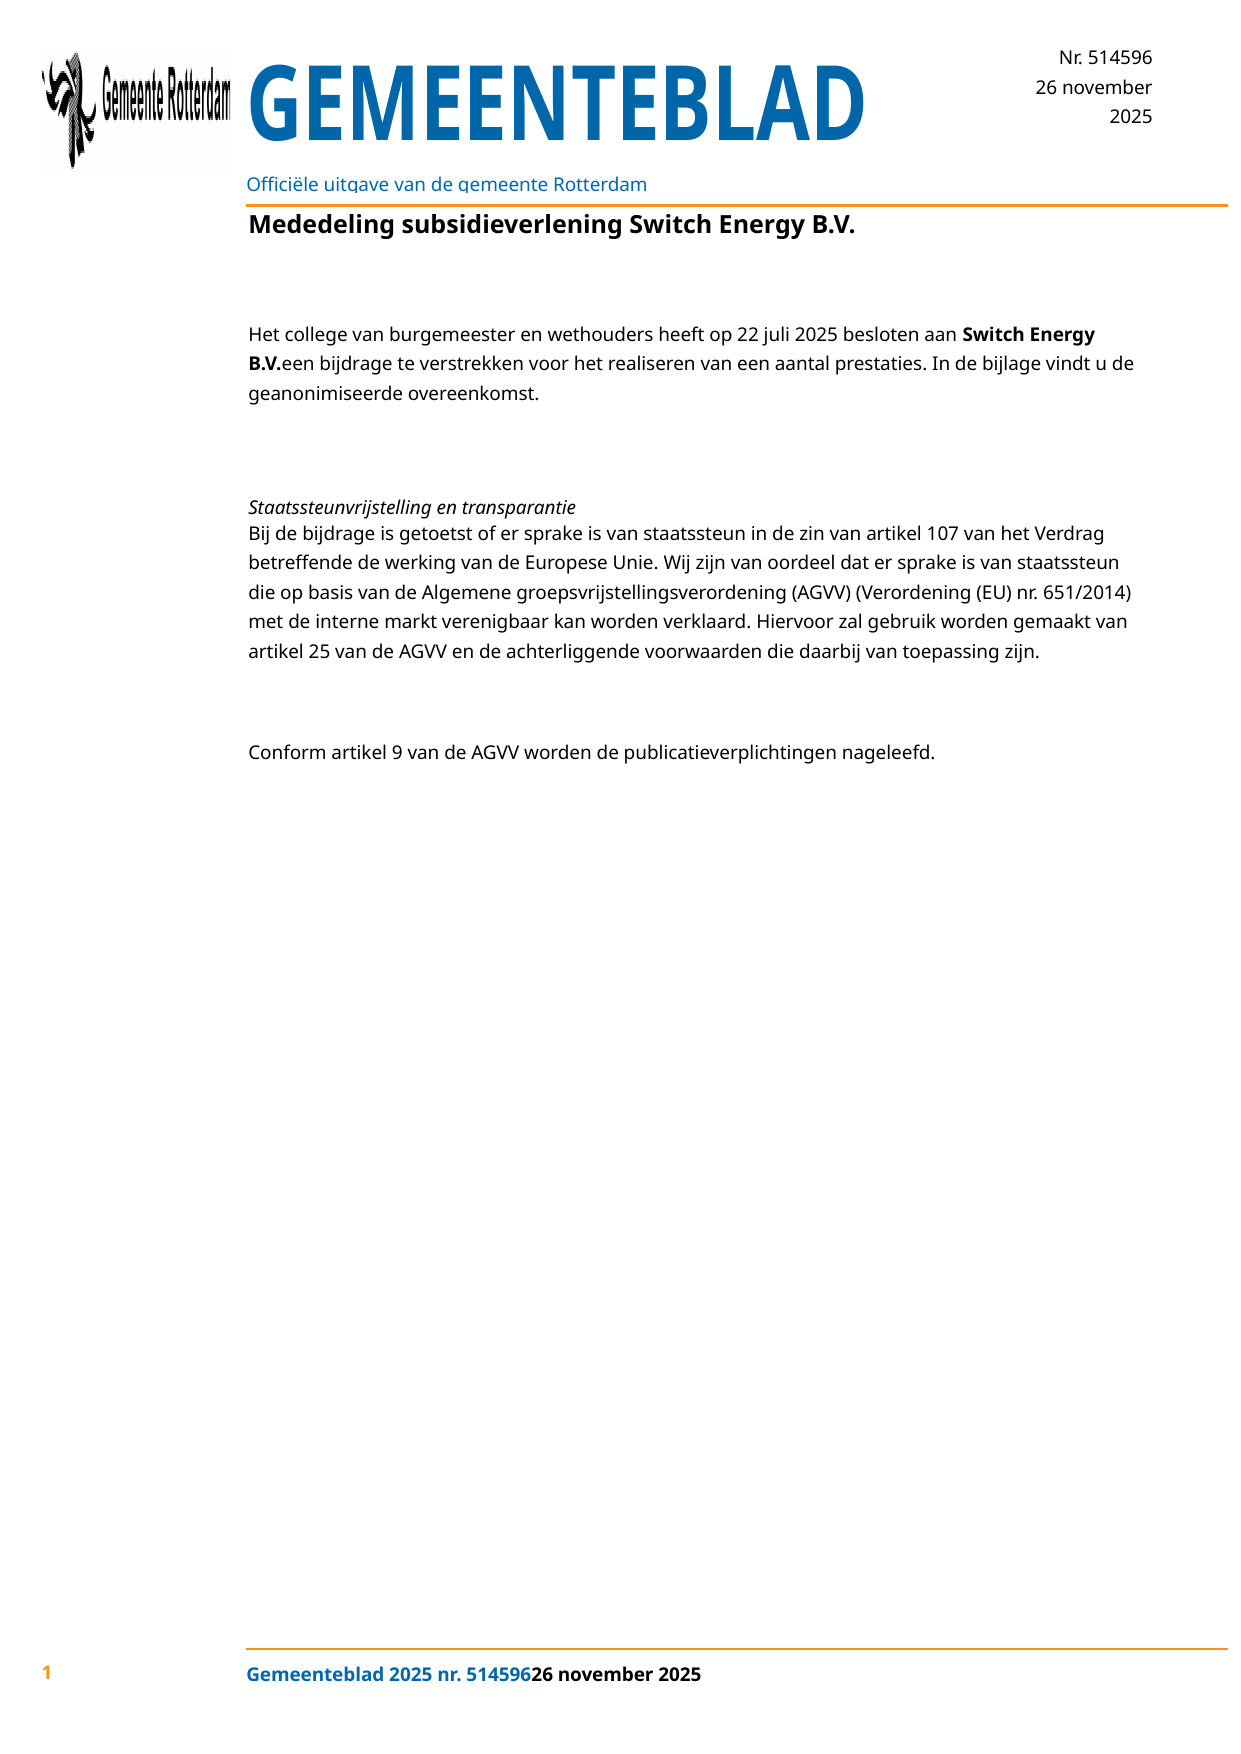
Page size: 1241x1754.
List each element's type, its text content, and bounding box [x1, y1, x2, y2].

text Conform artikel 9 van de AGVV worden de publicatieverplichtingen nageleefd. [248, 739, 1152, 765]
text Staatssteunvrijstelling en transparantie [248, 494, 1152, 520]
text Het college van burgemeester en wethouders heeft op 22 juli 2025 besloten aan Switch Energy B.V.een bijdrage te verstrekken voor het realiseren van een aantal prestaties. In de bijlage vindt u de geanonimiseerde overeenkomst. [248, 321, 1152, 406]
picture [41, 47, 231, 172]
text Mededeling subsidieverlening Switch Energy B.V. [248, 207, 1152, 241]
text Bij de bijdrage is getoetst of er sprake is van staatssteun in de zin van artikel 107 van het Verdrag betreffende de werking van de Europese Unie. Wij zijn van oordeel dat er sprake is van staatssteun die op basis van de Algemene groepsvrijstellingsverordening (AGVV) (Verordening (EU) nr. 651/2014) met de interne markt verenigbaar kan worden verklaard. Hiervoor zal gebruik worden gemaakt van artikel 25 van de AGVV en de achterliggende voorwaarden die daarbij van toepassing zijn. [248, 520, 1152, 664]
